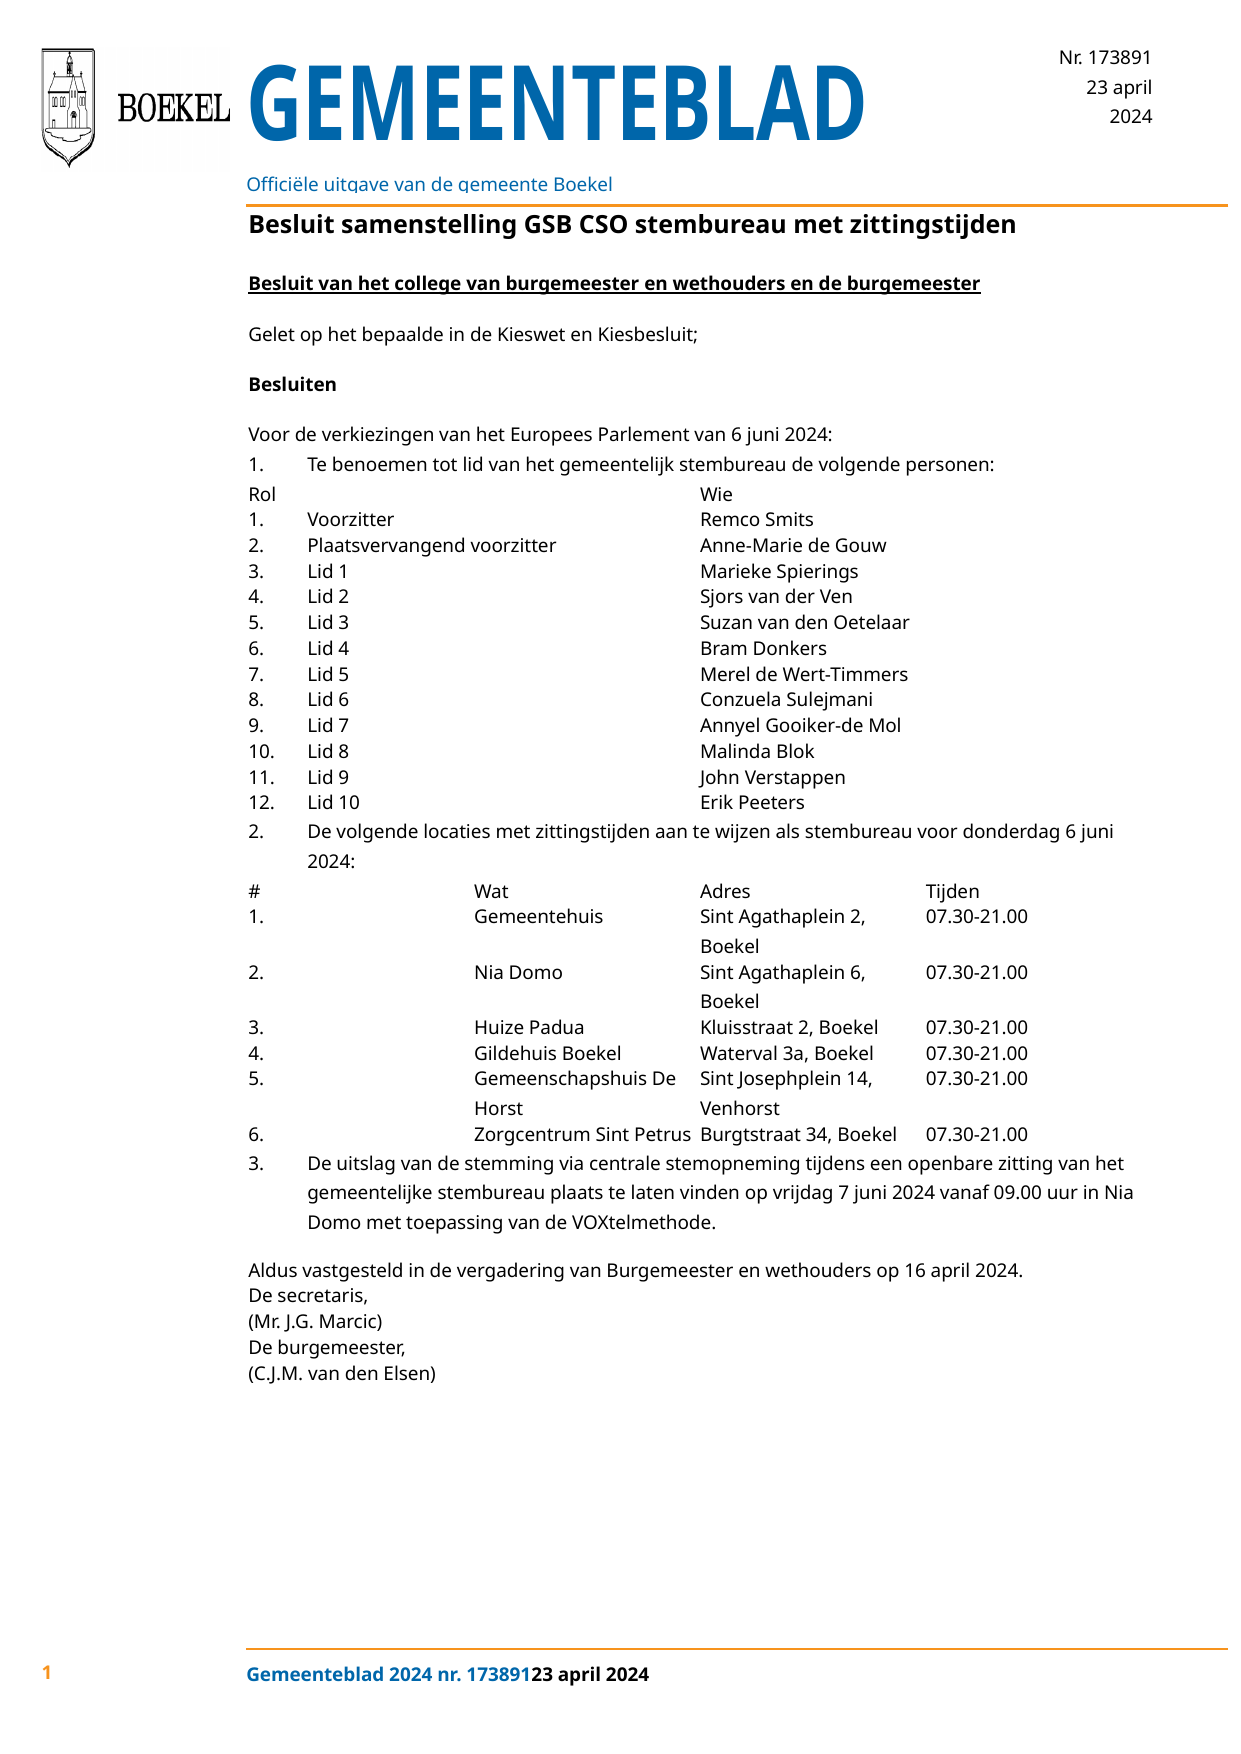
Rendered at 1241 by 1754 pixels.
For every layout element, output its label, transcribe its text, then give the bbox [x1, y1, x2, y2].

table_cell Sint Agathaplein 6, Boekel [700, 959, 926, 1014]
text Aldus vastgesteld in de vergadering van Burgemeester en wethouders op 16 april 2024. [248, 1257, 1152, 1283]
table_cell John Verstappen [700, 764, 1152, 789]
text (Mr. J.G. Marcic) [248, 1308, 1152, 1334]
table_cell Waterval 3a, Boekel [700, 1040, 926, 1066]
table_cell Gemeenschapshuis De Horst [474, 1066, 700, 1121]
table_cell 5. [248, 1066, 474, 1121]
table_cell Erik Peeters [700, 790, 1152, 815]
table_cell Nia Domo [474, 959, 700, 1014]
table_cell 07.30-21.00 [926, 1066, 1152, 1121]
table_cell 07.30-21.00 [926, 1040, 1152, 1066]
table_cell 07.30-21.00 [926, 1014, 1152, 1040]
table_cell Sint Josephplein 14, Venhorst [700, 1066, 926, 1121]
table_cell Conzuela Sulejmani [700, 687, 1152, 712]
table_cell Lid 10 [248, 790, 700, 815]
text Besluit samenstelling GSB CSO stembureau met zittingstijden [248, 207, 1152, 241]
table_cell Lid 9 [248, 764, 700, 789]
table_header # [248, 878, 474, 903]
table_cell Remco Smits [700, 507, 1152, 532]
table_cell Anne-Marie de Gouw [700, 532, 1152, 558]
table_header Tijden [926, 878, 1152, 903]
table_cell Huize Padua [474, 1014, 700, 1040]
table_cell 2. [248, 959, 474, 1014]
table_cell Bram Donkers [700, 635, 1152, 661]
table_cell Lid 2 [248, 584, 700, 609]
table_cell Malinda Blok [700, 738, 1152, 764]
table_header Wie [700, 481, 1152, 507]
table_cell Lid 3 [248, 610, 700, 635]
text (C.J.M. van den Elsen) [248, 1360, 1152, 1386]
table_cell Marieke Spierings [700, 558, 1152, 584]
table_cell Zorgcentrum Sint Petrus [474, 1121, 700, 1147]
table_cell 07.30-21.00 [926, 959, 1152, 1014]
table_cell Lid 5 [248, 661, 700, 687]
picture [41, 47, 231, 172]
text Gelet op het bepaalde in de Kieswet en Kiesbesluit; [248, 321, 1152, 346]
table_cell Sint Agathaplein 2, Boekel [700, 904, 926, 959]
table_cell 1. [248, 904, 474, 959]
text De burgemeester, [248, 1334, 1152, 1360]
table_cell Lid 8 [248, 738, 700, 764]
table_cell Burgtstraat 34, Boekel [700, 1121, 926, 1147]
table_cell 6. [248, 1121, 474, 1147]
text De secretaris, [248, 1283, 1152, 1308]
table_cell Lid 4 [248, 635, 700, 661]
table_cell Gemeentehuis [474, 904, 700, 959]
list De volgende locaties met zittingstijden aan te wijzen als stembureau voor donderdag 6 juni 2024: [248, 818, 1152, 874]
table_cell Gildehuis Boekel [474, 1040, 700, 1066]
table_cell Sjors van der Ven [700, 584, 1152, 609]
text Besluiten [248, 371, 1152, 397]
table_cell Voorzitter [248, 507, 700, 532]
table_cell Annyel Gooiker-de Mol [700, 713, 1152, 738]
table_cell 3. [248, 1014, 474, 1040]
list Te benoemen tot lid van het gemeentelijk stembureau de volgende personen: [248, 451, 1152, 477]
table_cell Lid 1 [248, 558, 700, 584]
table_cell Kluisstraat 2, Boekel [700, 1014, 926, 1040]
table_cell 07.30-21.00 [926, 904, 1152, 959]
table_cell Plaatsvervangend voorzitter [248, 532, 700, 558]
table_header Rol [248, 481, 700, 507]
table_cell Suzan van den Oetelaar [700, 610, 1152, 635]
table_cell 07.30-21.00 [926, 1121, 1152, 1147]
table_header Wat [474, 878, 700, 903]
table_header Adres [700, 878, 926, 903]
text Besluit van het college van burgemeester en wethouders en de burgemeester [248, 270, 1152, 296]
table_cell Lid 7 [248, 713, 700, 738]
table_cell Lid 6 [248, 687, 700, 712]
text Voor de verkiezingen van het Europees Parlement van 6 juni 2024: [248, 422, 1152, 447]
table_cell 4. [248, 1040, 474, 1066]
table_cell Merel de Wert-Timmers [700, 661, 1152, 687]
list De uitslag van de stemming via centrale stemopneming tijdens een openbare zitting van het gemeentelijke stembureau plaats te laten vinden op vrijdag 7 juni 2024 vanaf 09.00 uur in Nia Domo met toepassing van de VOXtelmethode. [248, 1150, 1152, 1235]
